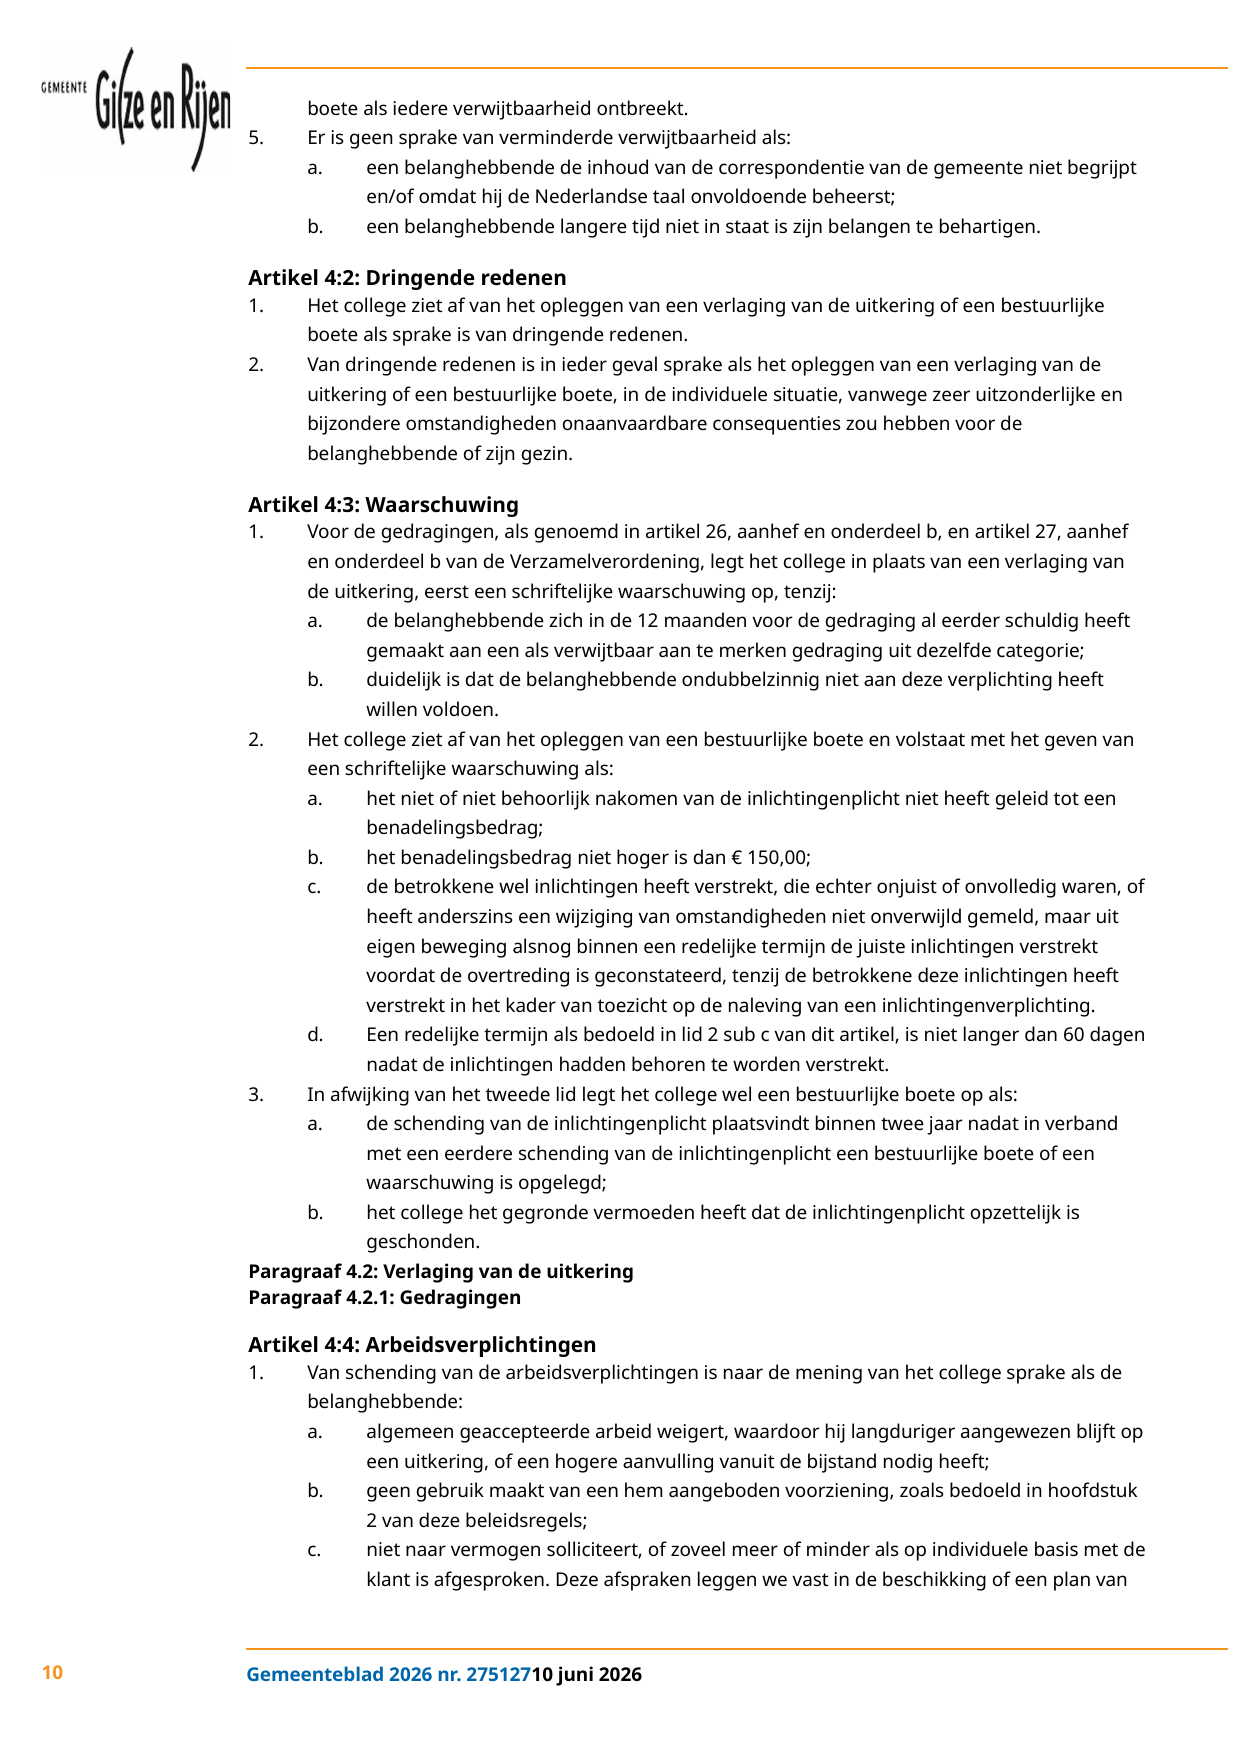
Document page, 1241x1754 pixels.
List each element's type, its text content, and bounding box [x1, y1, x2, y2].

list het benadelingsbedrag niet hoger is dan € 150,00; [307, 844, 1152, 870]
list boete als iedere verwijtbaarheid ontbreekt. [248, 95, 1152, 121]
text Artikel 4:3: Waarschuwing [248, 490, 1152, 519]
text Artikel 4:2: Dringende redenen [248, 263, 1152, 292]
text Paragraaf 4.2.1: Gedragingen [248, 1284, 1152, 1310]
list Het college ziet af van het opleggen van een bestuurlijke boete en volstaat met het geven van een schriftelijke waarschuwing als: [248, 726, 1152, 781]
list Voor de gedragingen, als genoemd in artikel 26, aanhef en onderdeel b, en artikel 27, aanhef en onderdeel b van de Verzamelverordening, legt het college in plaats van een verlaging van de uitkering, eerst een schriftelijke waarschuwing op, tenzij: [248, 519, 1152, 604]
list geen gebruik maakt van een hem aangeboden voorziening, zoals bedoeld in hoofdstuk 2 van deze beleidsregels; [307, 1477, 1152, 1533]
list het college het gegronde vermoeden heeft dat de inlichtingenplicht opzettelijk is geschonden. [307, 1199, 1152, 1254]
list In afwijking van het tweede lid legt het college wel een bestuurlijke boete op als: [248, 1081, 1152, 1107]
list een belanghebbende langere tijd niet in staat is zijn belangen te behartigen. [307, 213, 1152, 239]
list algemeen geaccepteerde arbeid weigert, waardoor hij langduriger aangewezen blijft op een uitkering, of een hogere aanvulling vanuit de bijstand nodig heeft; [307, 1418, 1152, 1473]
list Een redelijke termijn als bedoeld in lid 2 sub c van dit artikel, is niet langer dan 60 dagen nadat de inlichtingen hadden behoren te worden verstrekt. [307, 1022, 1152, 1077]
text Artikel 4:4: Arbeidsverplichtingen [248, 1331, 1152, 1359]
text Paragraaf 4.2: Verlaging van de uitkering [248, 1258, 1152, 1284]
list niet naar vermogen solliciteert, of zoveel meer of minder als op individuele basis met de klant is afgesproken. Deze afspraken leggen we vast in de beschikking of een plan van [307, 1537, 1152, 1592]
list duidelijk is dat de belanghebbende ondubbelzinnig niet aan deze verplichting heeft willen voldoen. [307, 667, 1152, 722]
list de belanghebbende zich in de 12 maanden voor de gedraging al eerder schuldig heeft gemaakt aan een als verwijtbaar aan te merken gedraging uit dezelfde categorie; [307, 607, 1152, 663]
list de schending van de inlichtingenplicht plaatsvindt binnen twee jaar nadat in verband met een eerdere schending van de inlichtingenplicht een bestuurlijke boete of een waarschuwing is opgelegd; [307, 1110, 1152, 1195]
list Het college ziet af van het opleggen van een verlaging van de uitkering of een bestuurlijke boete als sprake is van dringende redenen. [248, 292, 1152, 347]
list de betrokkene wel inlichtingen heeft verstrekt, die echter onjuist of onvolledig waren, of heeft anderszins een wijziging van omstandigheden niet onverwijld gemeld, maar uit eigen beweging alsnog binnen een redelijke termijn de juiste inlichtingen verstrekt voordat de overtreding is geconstateerd, tenzij de betrokkene deze inlichtingen heeft verstrekt in het kader van toezicht op de naleving van een inlichtingenverplichting. [307, 874, 1152, 1018]
list een belanghebbende de inhoud van de correspondentie van de gemeente niet begrijpt en/of omdat hij de Nederlandse taal onvoldoende beheerst; [307, 154, 1152, 209]
list Van dringende redenen is in ieder geval sprake als het opleggen van een verlaging van de uitkering of een bestuurlijke boete, in de individuele situatie, vanwege zeer uitzonderlijke en bijzondere omstandigheden onaanvaardbare consequenties zou hebben voor de belanghebbende of zijn gezin. [248, 351, 1152, 466]
list Er is geen sprake van verminderde verwijtbaarheid als: [248, 124, 1152, 150]
picture [41, 47, 231, 172]
list Van schending van de arbeidsverplichtingen is naar de mening van het college sprake als de belanghebbende: [248, 1359, 1152, 1414]
list het niet of niet behoorlijk nakomen van de inlichtingenplicht niet heeft geleid tot een benadelingsbedrag; [307, 785, 1152, 840]
